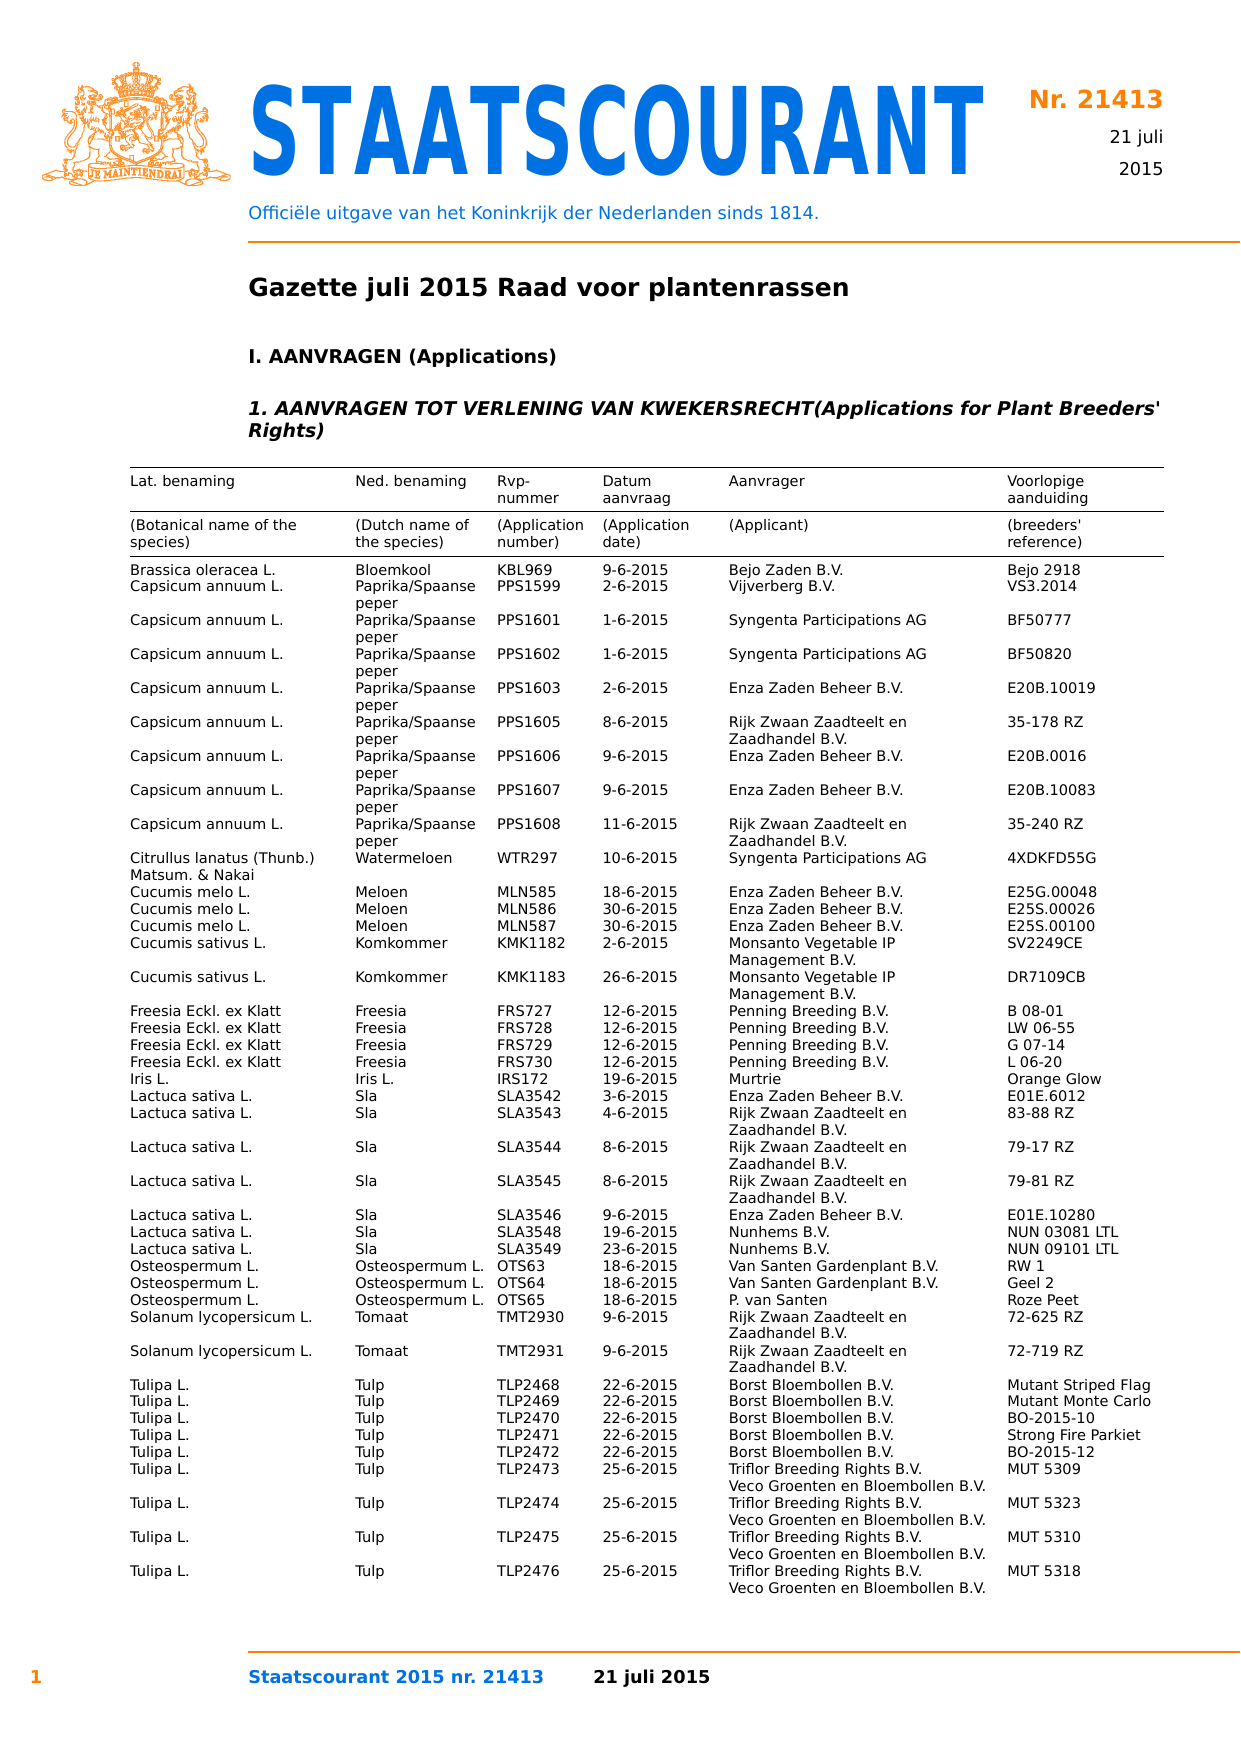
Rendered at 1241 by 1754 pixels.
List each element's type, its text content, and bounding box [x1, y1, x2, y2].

table_cell DR7109CB [1001, 969, 1163, 1003]
table_cell 12-6-2015 [596, 1054, 723, 1071]
table_cell P. van Santen [723, 1291, 1001, 1308]
table_cell Capsicum annuum L. [130, 748, 349, 782]
table_cell SLA3549 [491, 1241, 596, 1257]
table_cell Veco Groenten en Bloembollen B.V. [723, 1580, 1001, 1597]
table_cell PPS1608 [491, 816, 596, 850]
table_cell Sla [349, 1173, 491, 1207]
table_cell 22-6-2015 [596, 1444, 723, 1461]
table_cell 18-6-2015 [596, 884, 723, 901]
table_cell TLP2476 [491, 1563, 596, 1580]
table_header Lat. benaming [130, 468, 349, 511]
table_cell Paprika/Spaanse peper [349, 680, 491, 714]
table_cell KMK1182 [491, 935, 596, 969]
table_cell SLA3546 [491, 1207, 596, 1223]
table_cell Sla [349, 1088, 491, 1105]
table_cell 25-6-2015 [596, 1461, 723, 1478]
table_cell [596, 1546, 723, 1563]
table_cell Triflor Breeding Rights B.V. [723, 1563, 1001, 1580]
table_cell Lactuca sativa L. [130, 1173, 349, 1207]
table_cell FRS727 [491, 1003, 596, 1020]
table_cell Iris L. [130, 1071, 349, 1088]
table_cell Capsicum annuum L. [130, 714, 349, 748]
table_cell Brassica oleracea L. [130, 557, 349, 578]
table_cell Roze Peet [1001, 1291, 1163, 1308]
table_cell Bejo 2918 [1001, 557, 1163, 578]
table_cell PPS1603 [491, 680, 596, 714]
table_cell Solanum lycopersicum L. [130, 1309, 349, 1342]
table_cell Veco Groenten en Bloembollen B.V. [723, 1478, 1001, 1495]
table_cell Osteospermum L. [130, 1258, 349, 1274]
table_cell Tulipa L. [130, 1393, 349, 1410]
table_cell Freesia [349, 1020, 491, 1037]
table_cell Nunhems B.V. [723, 1224, 1001, 1241]
table_cell Osteospermum L. [349, 1258, 491, 1274]
table_cell 9-6-2015 [596, 782, 723, 816]
table_cell Veco Groenten en Bloembollen B.V. [723, 1512, 1001, 1529]
table_cell BF50820 [1001, 646, 1163, 680]
table_cell Capsicum annuum L. [130, 612, 349, 646]
table_cell Lactuca sativa L. [130, 1139, 349, 1173]
table_cell Tulipa L. [130, 1376, 349, 1393]
table_cell Tulp [349, 1410, 491, 1427]
table_header [25, 62, 248, 241]
table_cell SLA3544 [491, 1139, 596, 1173]
table_cell Penning Breeding B.V. [723, 1020, 1001, 1037]
table_cell Van Santen Gardenplant B.V. [723, 1275, 1001, 1291]
table_cell Komkommer [349, 969, 491, 1003]
table_cell 11-6-2015 [596, 816, 723, 850]
table_header STAATSCOURANT [248, 62, 998, 203]
table_cell Vijverberg B.V. [723, 578, 1001, 612]
table_header Rvp-nummer [491, 468, 596, 511]
table_cell 26-6-2015 [596, 969, 723, 1003]
table_cell PPS1602 [491, 646, 596, 680]
table_cell Enza Zaden Beheer B.V. [723, 748, 1001, 782]
table_header Datum aanvraag [596, 468, 723, 511]
table_cell 2015 [998, 153, 1240, 203]
table_cell Enza Zaden Beheer B.V. [723, 918, 1001, 935]
table_cell 12-6-2015 [596, 1020, 723, 1037]
table_cell Borst Bloembollen B.V. [723, 1393, 1001, 1410]
table_cell [130, 1580, 349, 1597]
table_cell 18-6-2015 [596, 1275, 723, 1291]
table_cell MUT 5310 [1001, 1529, 1163, 1546]
table_cell Enza Zaden Beheer B.V. [723, 884, 1001, 901]
table_cell Enza Zaden Beheer B.V. [723, 1207, 1001, 1223]
table_cell 3-6-2015 [596, 1088, 723, 1105]
table_cell 9-6-2015 [596, 1207, 723, 1223]
table_cell Osteospermum L. [349, 1275, 491, 1291]
table_cell SLA3542 [491, 1088, 596, 1105]
table_cell Tulipa L. [130, 1529, 349, 1546]
table_cell Freesia Eckl. ex Klatt [130, 1003, 349, 1020]
table_cell 18-6-2015 [596, 1291, 723, 1308]
table_cell [1001, 1512, 1163, 1529]
table_cell 19-6-2015 [596, 1224, 723, 1241]
table_cell [491, 1546, 596, 1563]
table_cell Paprika/Spaanse peper [349, 816, 491, 850]
table_cell 10-6-2015 [596, 850, 723, 884]
table_cell Syngenta Participations AG [723, 612, 1001, 646]
table_cell MLN587 [491, 918, 596, 935]
table_cell Bloemkool [349, 557, 491, 578]
table_cell 12-6-2015 [596, 1037, 723, 1054]
table_cell 9-6-2015 [596, 1343, 723, 1376]
table_cell 72-625 RZ [1001, 1309, 1163, 1342]
table_cell [491, 1580, 596, 1597]
table_cell Tulp [349, 1563, 491, 1580]
table_cell Strong Fire Parkiet [1001, 1427, 1163, 1444]
table_cell [130, 1512, 349, 1529]
table_cell 2-6-2015 [596, 578, 723, 612]
table_cell Borst Bloembollen B.V. [723, 1444, 1001, 1461]
table_cell TMT2931 [491, 1343, 596, 1376]
table_cell 12-6-2015 [596, 1003, 723, 1020]
table_cell Freesia [349, 1003, 491, 1020]
table_cell 22-6-2015 [596, 1410, 723, 1427]
table_header Nr. 21413 [998, 62, 1240, 121]
table_cell VS3.2014 [1001, 578, 1163, 612]
table_cell Paprika/Spaanse peper [349, 612, 491, 646]
table_cell 25-6-2015 [596, 1563, 723, 1580]
table_cell IRS172 [491, 1071, 596, 1088]
table_cell E01E.6012 [1001, 1088, 1163, 1105]
table_cell Paprika/Spaanse peper [349, 782, 491, 816]
table_cell Triflor Breeding Rights B.V. [723, 1529, 1001, 1546]
table_cell Solanum lycopersicum L. [130, 1343, 349, 1376]
table_cell Capsicum annuum L. [130, 680, 349, 714]
table_cell OTS63 [491, 1258, 596, 1274]
table_cell Sla [349, 1105, 491, 1139]
table_cell [1001, 1580, 1163, 1597]
table_cell 4XDKFD55G [1001, 850, 1163, 884]
table_cell Cucumis melo L. [130, 884, 349, 901]
table_cell 18-6-2015 [596, 1258, 723, 1274]
subtitle I. AANVRAGEN (Applications) [248, 346, 1163, 368]
table_cell Van Santen Gardenplant B.V. [723, 1258, 1001, 1274]
table_cell Syngenta Participations AG [723, 646, 1001, 680]
table_cell Meloen [349, 884, 491, 901]
table_cell Capsicum annuum L. [130, 646, 349, 680]
table_cell FRS728 [491, 1020, 596, 1037]
table_cell B 08-01 [1001, 1003, 1163, 1020]
table_cell 79-81 RZ [1001, 1173, 1163, 1207]
table_cell SLA3548 [491, 1224, 596, 1241]
table_cell (breeders' reference) [1001, 512, 1163, 556]
table_cell 22-6-2015 [596, 1393, 723, 1410]
table_header Voorlopige aanduiding [1001, 468, 1163, 511]
table_cell [130, 1546, 349, 1563]
table_cell FRS729 [491, 1037, 596, 1054]
table_cell Tulp [349, 1461, 491, 1478]
table_cell Tulp [349, 1393, 491, 1410]
table_cell NUN 03081 LTL [1001, 1224, 1163, 1241]
table_cell MUT 5309 [1001, 1461, 1163, 1478]
table_cell Rijk Zwaan Zaadteelt en Zaadhandel B.V. [723, 1309, 1001, 1342]
table_cell Lactuca sativa L. [130, 1224, 349, 1241]
table_cell [1001, 1546, 1163, 1563]
table_cell 4-6-2015 [596, 1105, 723, 1139]
table_cell PPS1606 [491, 748, 596, 782]
table_cell [596, 1478, 723, 1495]
table_cell Penning Breeding B.V. [723, 1054, 1001, 1071]
table_cell Rijk Zwaan Zaadteelt en Zaadhandel B.V. [723, 1343, 1001, 1376]
table_cell KBL969 [491, 557, 596, 578]
table_cell Officiële uitgave van het Koninkrijk der Nederlanden sinds 1814. [248, 203, 1240, 241]
table_cell Meloen [349, 901, 491, 918]
table_cell [349, 1478, 491, 1495]
subtitle 1. AANVRAGEN TOT VERLENING VAN KWEKERSRECHT(Applications for Plant Breeders' Rights) [248, 398, 1163, 442]
table_cell Rijk Zwaan Zaadteelt en Zaadhandel B.V. [723, 1173, 1001, 1207]
table_cell Watermeloen [349, 850, 491, 884]
table_cell BF50777 [1001, 612, 1163, 646]
table_cell [349, 1580, 491, 1597]
table_cell Cucumis melo L. [130, 901, 349, 918]
table_cell Borst Bloembollen B.V. [723, 1410, 1001, 1427]
table_cell Orange Glow [1001, 1071, 1163, 1088]
table_cell 8-6-2015 [596, 714, 723, 748]
table_cell [491, 1512, 596, 1529]
table_cell E25S.00100 [1001, 918, 1163, 935]
table_cell BO-2015-12 [1001, 1444, 1163, 1461]
table_cell SLA3545 [491, 1173, 596, 1207]
table_cell Veco Groenten en Bloembollen B.V. [723, 1546, 1001, 1563]
table_cell MUT 5318 [1001, 1563, 1163, 1580]
table_cell E20B.10019 [1001, 680, 1163, 714]
table_cell E25S.00026 [1001, 901, 1163, 918]
table_cell Tulipa L. [130, 1410, 349, 1427]
table_cell E20B.10083 [1001, 782, 1163, 816]
table_cell SV2249CE [1001, 935, 1163, 969]
table_cell 21 juli [998, 121, 1240, 153]
table_cell MLN585 [491, 884, 596, 901]
table_cell Cucumis sativus L. [130, 969, 349, 1003]
table_cell FRS730 [491, 1054, 596, 1071]
table_cell 30-6-2015 [596, 918, 723, 935]
table_cell Citrullus lanatus (Thunb.) Matsum. & Nakai [130, 850, 349, 884]
table_cell 19-6-2015 [596, 1071, 723, 1088]
table_cell TLP2470 [491, 1410, 596, 1427]
table_cell Paprika/Spaanse peper [349, 646, 491, 680]
table_cell Capsicum annuum L. [130, 578, 349, 612]
table_cell 35-178 RZ [1001, 714, 1163, 748]
table_cell Paprika/Spaanse peper [349, 578, 491, 612]
table_cell Penning Breeding B.V. [723, 1003, 1001, 1020]
table_cell Rijk Zwaan Zaadteelt en Zaadhandel B.V. [723, 714, 1001, 748]
table_cell Sla [349, 1224, 491, 1241]
table_cell Freesia Eckl. ex Klatt [130, 1037, 349, 1054]
table_cell [491, 1478, 596, 1495]
table_cell TMT2930 [491, 1309, 596, 1342]
table_cell Paprika/Spaanse peper [349, 748, 491, 782]
table_cell 2-6-2015 [596, 680, 723, 714]
table_cell Osteospermum L. [130, 1275, 349, 1291]
table_cell Monsanto Vegetable IP Management B.V. [723, 935, 1001, 969]
table_cell Tulipa L. [130, 1495, 349, 1512]
table_cell 83-88 RZ [1001, 1105, 1163, 1139]
table_cell PPS1607 [491, 782, 596, 816]
table_cell E20B.0016 [1001, 748, 1163, 782]
table_cell Lactuca sativa L. [130, 1088, 349, 1105]
table_cell 1-6-2015 [596, 646, 723, 680]
table_cell Syngenta Participations AG [723, 850, 1001, 884]
table_cell MLN586 [491, 901, 596, 918]
table_cell Triflor Breeding Rights B.V. [723, 1495, 1001, 1512]
table_cell Tulipa L. [130, 1563, 349, 1580]
table_cell Lactuca sativa L. [130, 1207, 349, 1223]
table_cell Iris L. [349, 1071, 491, 1088]
table_cell Enza Zaden Beheer B.V. [723, 680, 1001, 714]
table_cell Nunhems B.V. [723, 1241, 1001, 1257]
table_cell 79-17 RZ [1001, 1139, 1163, 1173]
table_cell TLP2472 [491, 1444, 596, 1461]
table_cell MUT 5323 [1001, 1495, 1163, 1512]
table_cell BO-2015-10 [1001, 1410, 1163, 1427]
table_cell Enza Zaden Beheer B.V. [723, 901, 1001, 918]
table_cell (Applicant) [723, 512, 1001, 556]
table_cell Sla [349, 1207, 491, 1223]
table_cell NUN 09101 LTL [1001, 1241, 1163, 1257]
table_cell [596, 1512, 723, 1529]
table_cell 30-6-2015 [596, 901, 723, 918]
table_cell Freesia Eckl. ex Klatt [130, 1054, 349, 1071]
picture [41, 62, 231, 186]
table_header Ned. benaming [349, 468, 491, 511]
table_cell Rijk Zwaan Zaadteelt en Zaadhandel B.V. [723, 1105, 1001, 1139]
table_cell G 07-14 [1001, 1037, 1163, 1054]
table_cell 23-6-2015 [596, 1241, 723, 1257]
table_cell [596, 1580, 723, 1597]
table_cell Triflor Breeding Rights B.V. [723, 1461, 1001, 1478]
table_cell SLA3543 [491, 1105, 596, 1139]
table_cell TLP2469 [491, 1393, 596, 1410]
table_cell Komkommer [349, 935, 491, 969]
table_cell Tulp [349, 1444, 491, 1461]
table_cell PPS1601 [491, 612, 596, 646]
table_cell PPS1599 [491, 578, 596, 612]
table_cell Paprika/Spaanse peper [349, 714, 491, 748]
table_cell Cucumis melo L. [130, 918, 349, 935]
table_cell Tomaat [349, 1343, 491, 1376]
table_cell Tulipa L. [130, 1461, 349, 1478]
table_cell Tulp [349, 1529, 491, 1546]
table_cell E01E.10280 [1001, 1207, 1163, 1223]
table_cell 9-6-2015 [596, 557, 723, 578]
table_cell Geel 2 [1001, 1275, 1163, 1291]
table_cell (Dutch name of the species) [349, 512, 491, 556]
table_cell Meloen [349, 918, 491, 935]
table_cell Cucumis sativus L. [130, 935, 349, 969]
subtitle Gazette juli 2015 Raad voor plantenrassen [248, 273, 1163, 302]
table_cell Tulp [349, 1427, 491, 1444]
table_cell Bejo Zaden B.V. [723, 557, 1001, 578]
table_cell Capsicum annuum L. [130, 782, 349, 816]
table_cell Borst Bloembollen B.V. [723, 1427, 1001, 1444]
table_cell 25-6-2015 [596, 1529, 723, 1546]
table_cell E25G.00048 [1001, 884, 1163, 901]
table_cell Lactuca sativa L. [130, 1241, 349, 1257]
table_cell (Botanical name of the species) [130, 512, 349, 556]
table_cell 8-6-2015 [596, 1173, 723, 1207]
table_cell TLP2474 [491, 1495, 596, 1512]
table_cell TLP2475 [491, 1529, 596, 1546]
table_cell Penning Breeding B.V. [723, 1037, 1001, 1054]
table_cell [1001, 1478, 1163, 1495]
table_cell Monsanto Vegetable IP Management B.V. [723, 969, 1001, 1003]
table_cell Tulp [349, 1495, 491, 1512]
table_cell Enza Zaden Beheer B.V. [723, 782, 1001, 816]
table_cell Mutant Striped Flag [1001, 1376, 1163, 1393]
table_cell TLP2471 [491, 1427, 596, 1444]
table_cell 2-6-2015 [596, 935, 723, 969]
table_cell Tulp [349, 1376, 491, 1393]
table_cell 25-6-2015 [596, 1495, 723, 1512]
table_cell Lactuca sativa L. [130, 1105, 349, 1139]
table_cell Osteospermum L. [349, 1291, 491, 1308]
table_cell Tomaat [349, 1309, 491, 1342]
table_cell 9-6-2015 [596, 748, 723, 782]
table_cell 9-6-2015 [596, 1309, 723, 1342]
table_cell Tulipa L. [130, 1444, 349, 1461]
table_cell Rijk Zwaan Zaadteelt en Zaadhandel B.V. [723, 816, 1001, 850]
table_cell KMK1183 [491, 969, 596, 1003]
table_cell 1-6-2015 [596, 612, 723, 646]
table_cell Sla [349, 1139, 491, 1173]
table_cell 8-6-2015 [596, 1139, 723, 1173]
table_cell OTS65 [491, 1291, 596, 1308]
table_cell Mutant Monte Carlo [1001, 1393, 1163, 1410]
table_cell (Application number) [491, 512, 596, 556]
table_cell Capsicum annuum L. [130, 816, 349, 850]
table_cell Borst Bloembollen B.V. [723, 1376, 1001, 1393]
table_cell Enza Zaden Beheer B.V. [723, 1088, 1001, 1105]
table_cell OTS64 [491, 1275, 596, 1291]
table_cell [349, 1546, 491, 1563]
table_cell Osteospermum L. [130, 1291, 349, 1308]
table_cell LW 06-55 [1001, 1020, 1163, 1037]
table_cell Sla [349, 1241, 491, 1257]
table_cell Freesia [349, 1037, 491, 1054]
table_cell WTR297 [491, 850, 596, 884]
table_cell L 06-20 [1001, 1054, 1163, 1071]
table_cell [349, 1512, 491, 1529]
table_cell Tulipa L. [130, 1427, 349, 1444]
table_cell TLP2468 [491, 1376, 596, 1393]
table_cell 72-719 RZ [1001, 1343, 1163, 1376]
table_cell 35-240 RZ [1001, 816, 1163, 850]
table_header Aanvrager [723, 468, 1001, 511]
table_cell Freesia [349, 1054, 491, 1071]
table_cell TLP2473 [491, 1461, 596, 1478]
table_cell Rijk Zwaan Zaadteelt en Zaadhandel B.V. [723, 1139, 1001, 1173]
table_cell Freesia Eckl. ex Klatt [130, 1020, 349, 1037]
table_cell Murtrie [723, 1071, 1001, 1088]
table_cell 22-6-2015 [596, 1427, 723, 1444]
table_cell [130, 1478, 349, 1495]
table_cell (Application date) [596, 512, 723, 556]
table_cell PPS1605 [491, 714, 596, 748]
table_cell RW 1 [1001, 1258, 1163, 1274]
table_cell 22-6-2015 [596, 1376, 723, 1393]
